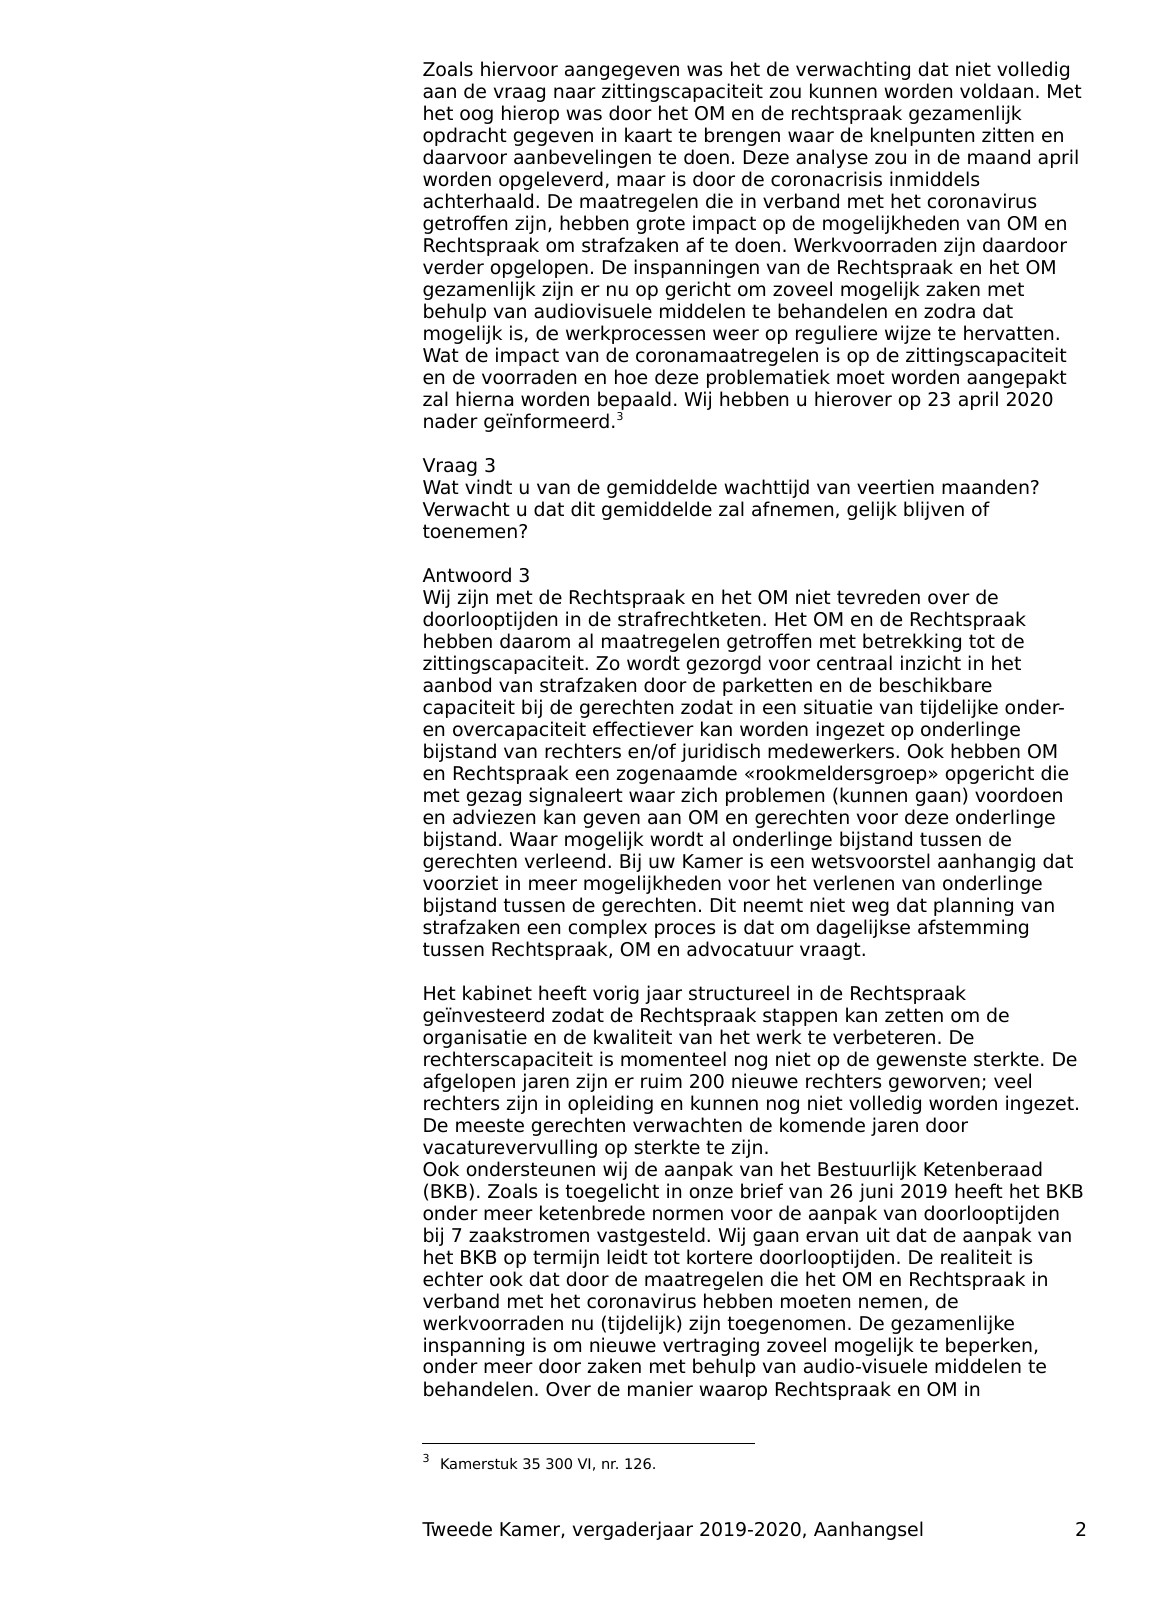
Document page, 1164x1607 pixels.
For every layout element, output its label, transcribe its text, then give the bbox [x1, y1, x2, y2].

text Kamerstuk 35 300 VI, nr. 126. [422, 1452, 1087, 1474]
text Antwoord 3 [422, 565, 1087, 587]
text Wat vindt u van de gemiddelde wachttijd van veertien maanden? Verwacht u dat dit gemiddelde zal afnemen, gelijk blijven of toenemen? [422, 477, 1087, 543]
text Ook ondersteunen wij de aanpak van het Bestuurlijk Ketenberaad (BKB). Zoals is toegelicht in onze brief van 26 juni 2019 heeft het BKB onder meer ketenbrede normen voor de aanpak van doorlooptijden bij 7 zaakstromen vastgesteld. Wij gaan ervan uit dat de aanpak van het BKB op termijn leidt tot kortere doorlooptijden. De realiteit is echter ook dat door de maatregelen die het OM en Rechtspraak in verband met het coronavirus hebben moeten nemen, de werkvoorraden nu (tijdelijk) zijn toegenomen. De gezamenlijke inspanning is om nieuwe vertraging zoveel mogelijk te beperken, onder meer door zaken met behulp van audio-visuele middelen te behandelen. Over de manier waarop Rechtspraak en OM in [422, 1159, 1087, 1400]
text Wij zijn met de Rechtspraak en het OM niet tevreden over de doorlooptijden in de strafrechtketen. Het OM en de Rechtspraak hebben daarom al maatregelen getroffen met betrekking tot de zittingscapaciteit. Zo wordt gezorgd voor centraal inzicht in het aanbod van strafzaken door de parketten en de beschikbare capaciteit bij de gerechten zodat in een situatie van tijdelijke onder- en overcapaciteit effectiever kan worden ingezet op onderlinge bijstand van rechters en/of juridisch medewerkers. Ook hebben OM en Rechtspraak een zogenaamde «rookmeldersgroep» opgericht die met gezag signaleert waar zich problemen (kunnen gaan) voordoen en adviezen kan geven aan OM en gerechten voor deze onderlinge bijstand. Waar mogelijk wordt al onderlinge bijstand tussen de gerechten verleend. Bij uw Kamer is een wetsvoorstel aanhangig dat voorziet in meer mogelijkheden voor het verlenen van onderlinge bijstand tussen de gerechten. Dit neemt niet weg dat planning van strafzaken een complex proces is dat om dagelijkse afstemming tussen Rechtspraak, OM en advocatuur vraagt. [422, 587, 1087, 961]
text Vraag 3 [422, 455, 1087, 477]
text Het kabinet heeft vorig jaar structureel in de Rechtspraak geïnvesteerd zodat de Rechtspraak stappen kan zetten om de organisatie en de kwaliteit van het werk te verbeteren. De rechterscapaciteit is momenteel nog niet op de gewenste sterkte. De afgelopen jaren zijn er ruim 200 nieuwe rechters geworven; veel rechters zijn in opleiding en kunnen nog niet volledig worden ingezet. De meeste gerechten verwachten de komende jaren door vacaturevervulling op sterkte te zijn. [422, 983, 1087, 1159]
text Zoals hiervoor aangegeven was het de verwachting dat niet volledig aan de vraag naar zittingscapaciteit zou kunnen worden voldaan. Met het oog hierop was door het OM en de rechtspraak gezamenlijk opdracht gegeven in kaart te brengen waar de knelpunten zitten en daarvoor aanbevelingen te doen. Deze analyse zou in de maand april worden opgeleverd, maar is door de coronacrisis inmiddels achterhaald. De maatregelen die in verband met het coronavirus getroffen zijn, hebben grote impact op de mogelijkheden van OM en Rechtspraak om strafzaken af te doen. Werkvoorraden zijn daardoor verder opgelopen. De inspanningen van de Rechtspraak en het OM gezamenlijk zijn er nu op gericht om zoveel mogelijk zaken met behulp van audiovisuele middelen te behandelen en zodra dat mogelijk is, de werkprocessen weer op reguliere wijze te hervatten. Wat de impact van de coronamaatregelen is op de zittingscapaciteit en de voorraden en hoe deze problematiek moet worden aangepakt zal hierna worden bepaald. Wij hebben u hierover op 23 april 2020 nader geïnformeerd. [422, 59, 1087, 433]
